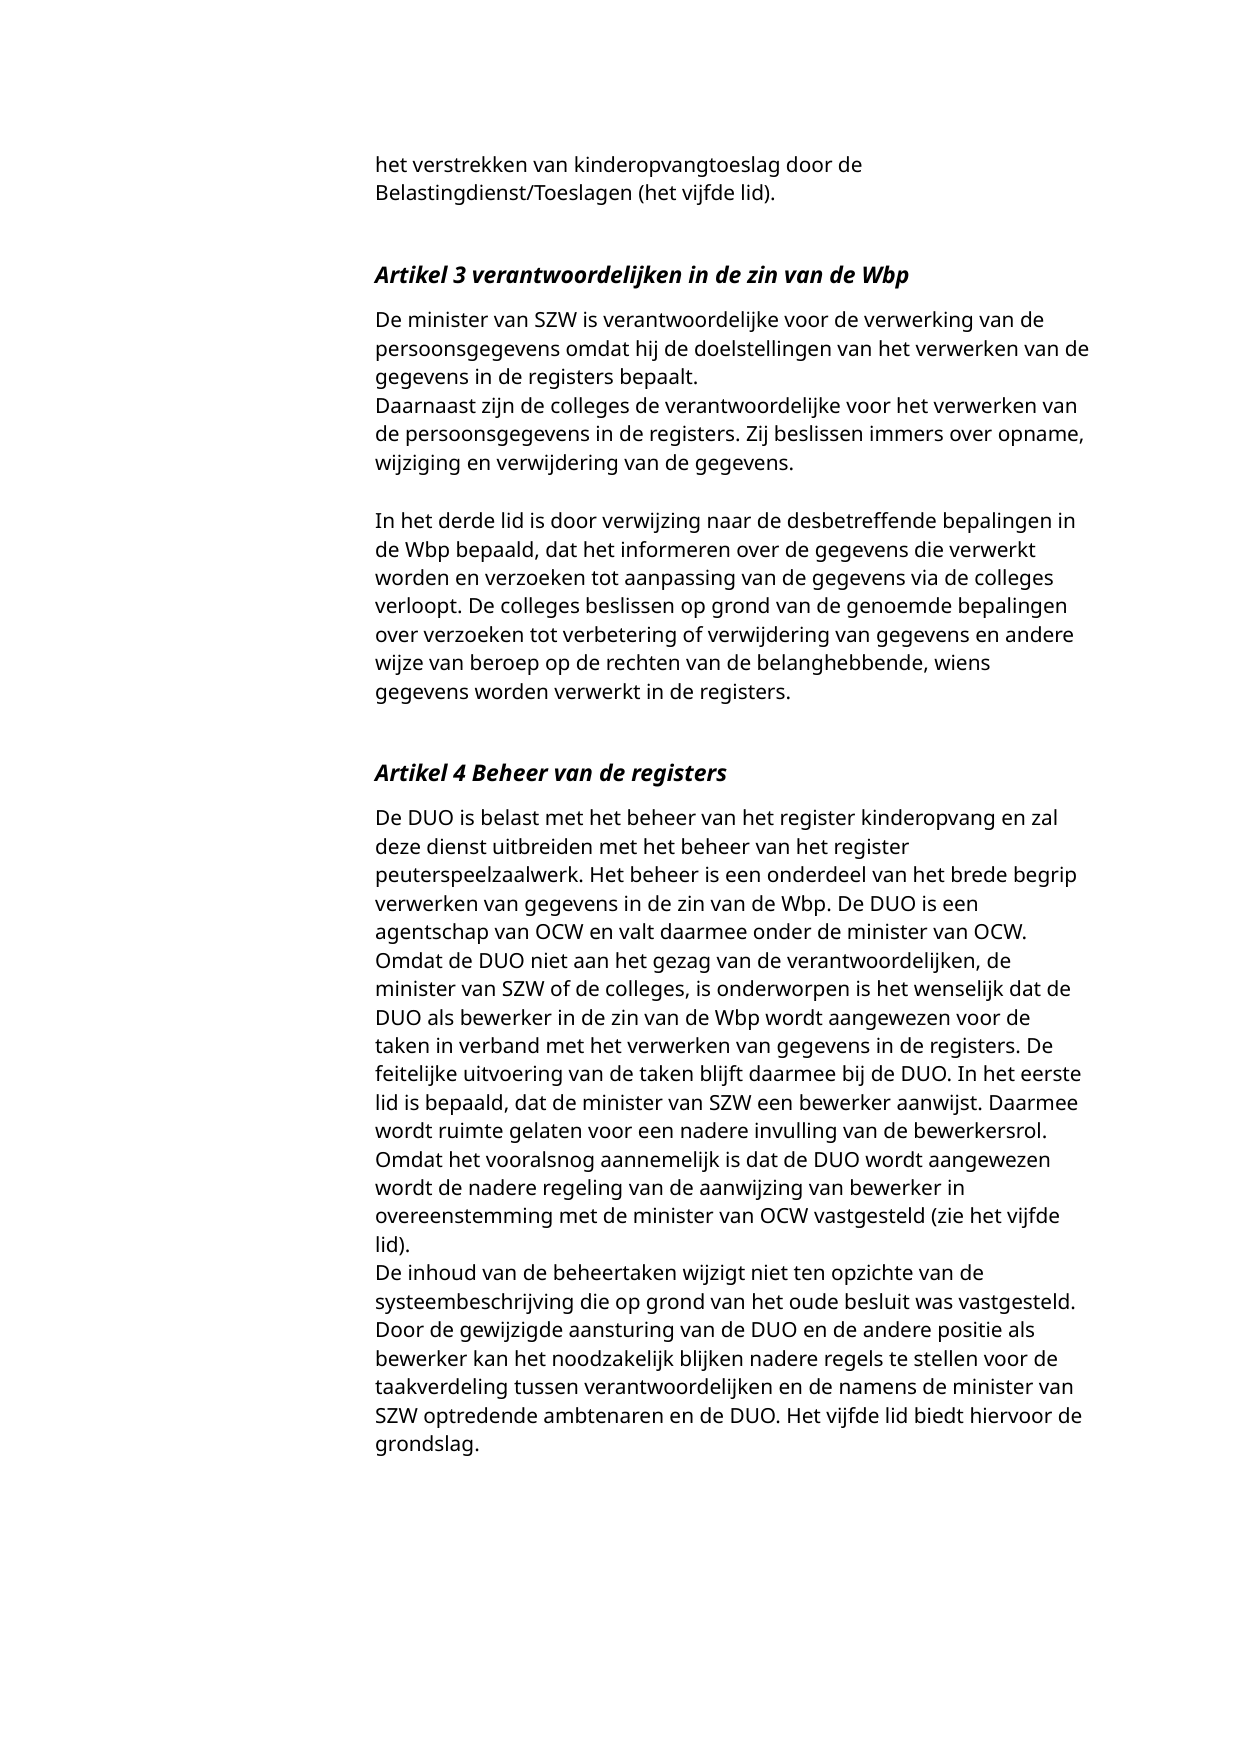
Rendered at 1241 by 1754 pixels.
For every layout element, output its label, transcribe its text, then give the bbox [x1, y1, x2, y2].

text De inhoud van de beheertaken wijzigt niet ten opzichte van de systeembeschrijving die op grond van het oude besluit was vastgesteld. Door de gewijzigde aansturing van de DUO en de andere positie als bewerker kan het noodzakelijk blijken nadere regels te stellen voor de taakverdeling tussen verantwoordelijken en de namens de minister van SZW optredende ambtenaren en de DUO. Het vijfde lid biedt hiervoor de grondslag. [375, 1258, 1090, 1458]
subtitle Artikel 4 Beheer van de registers [375, 757, 1090, 788]
text De DUO is belast met het beheer van het register kinderopvang en zal deze dienst uitbreiden met het beheer van het register peuterspeelzaalwerk. Het beheer is een onderdeel van het brede begrip verwerken van gegevens in de zin van de Wbp. De DUO is een agentschap van OCW en valt daarmee onder de minister van OCW. Omdat de DUO niet aan het gezag van de verantwoordelijken, de minister van SZW of de colleges, is onderworpen is het wenselijk dat de DUO als bewerker in de zin van de Wbp wordt aangewezen voor de taken in verband met het verwerken van gegevens in de registers. De feitelijke uitvoering van de taken blijft daarmee bij de DUO. In het eerste lid is bepaald, dat de minister van SZW een bewerker aanwijst. Daarmee wordt ruimte gelaten voor een nadere invulling van de bewerkersrol. Omdat het vooralsnog aannemelijk is dat de DUO wordt aangewezen wordt de nadere regeling van de aanwijzing van bewerker in overeenstemming met de minister van OCW vastgesteld (zie het vijfde lid). [375, 803, 1090, 1258]
text het verstrekken van kinderopvangtoeslag door de Belastingdienst/Toeslagen (het vijfde lid). [375, 150, 1090, 207]
text De minister van SZW is verantwoordelijke voor de verwerking van de persoonsgegevens omdat hij de doelstellingen van het verwerken van de gegevens in de registers bepaalt. [375, 306, 1090, 391]
text Daarnaast zijn de colleges de verantwoordelijke voor het verwerken van de persoonsgegevens in de registers. Zij beslissen immers over opname, wijziging en verwijdering van de gegevens. [375, 391, 1090, 476]
subtitle Artikel 3 verantwoordelijken in de zin van de Wbp [375, 259, 1090, 291]
text In het derde lid is door verwijzing naar de desbetreffende bepalingen in de Wbp bepaald, dat het informeren over de gegevens die verwerkt worden en verzoeken tot aanpassing van de gegevens via de colleges verloopt. De colleges beslissen op grond van de genoemde bepalingen over verzoeken tot verbetering of verwijdering van gegevens en andere wijze van beroep op de rechten van de belanghebbende, wiens gegevens worden verwerkt in de registers. [375, 506, 1090, 705]
